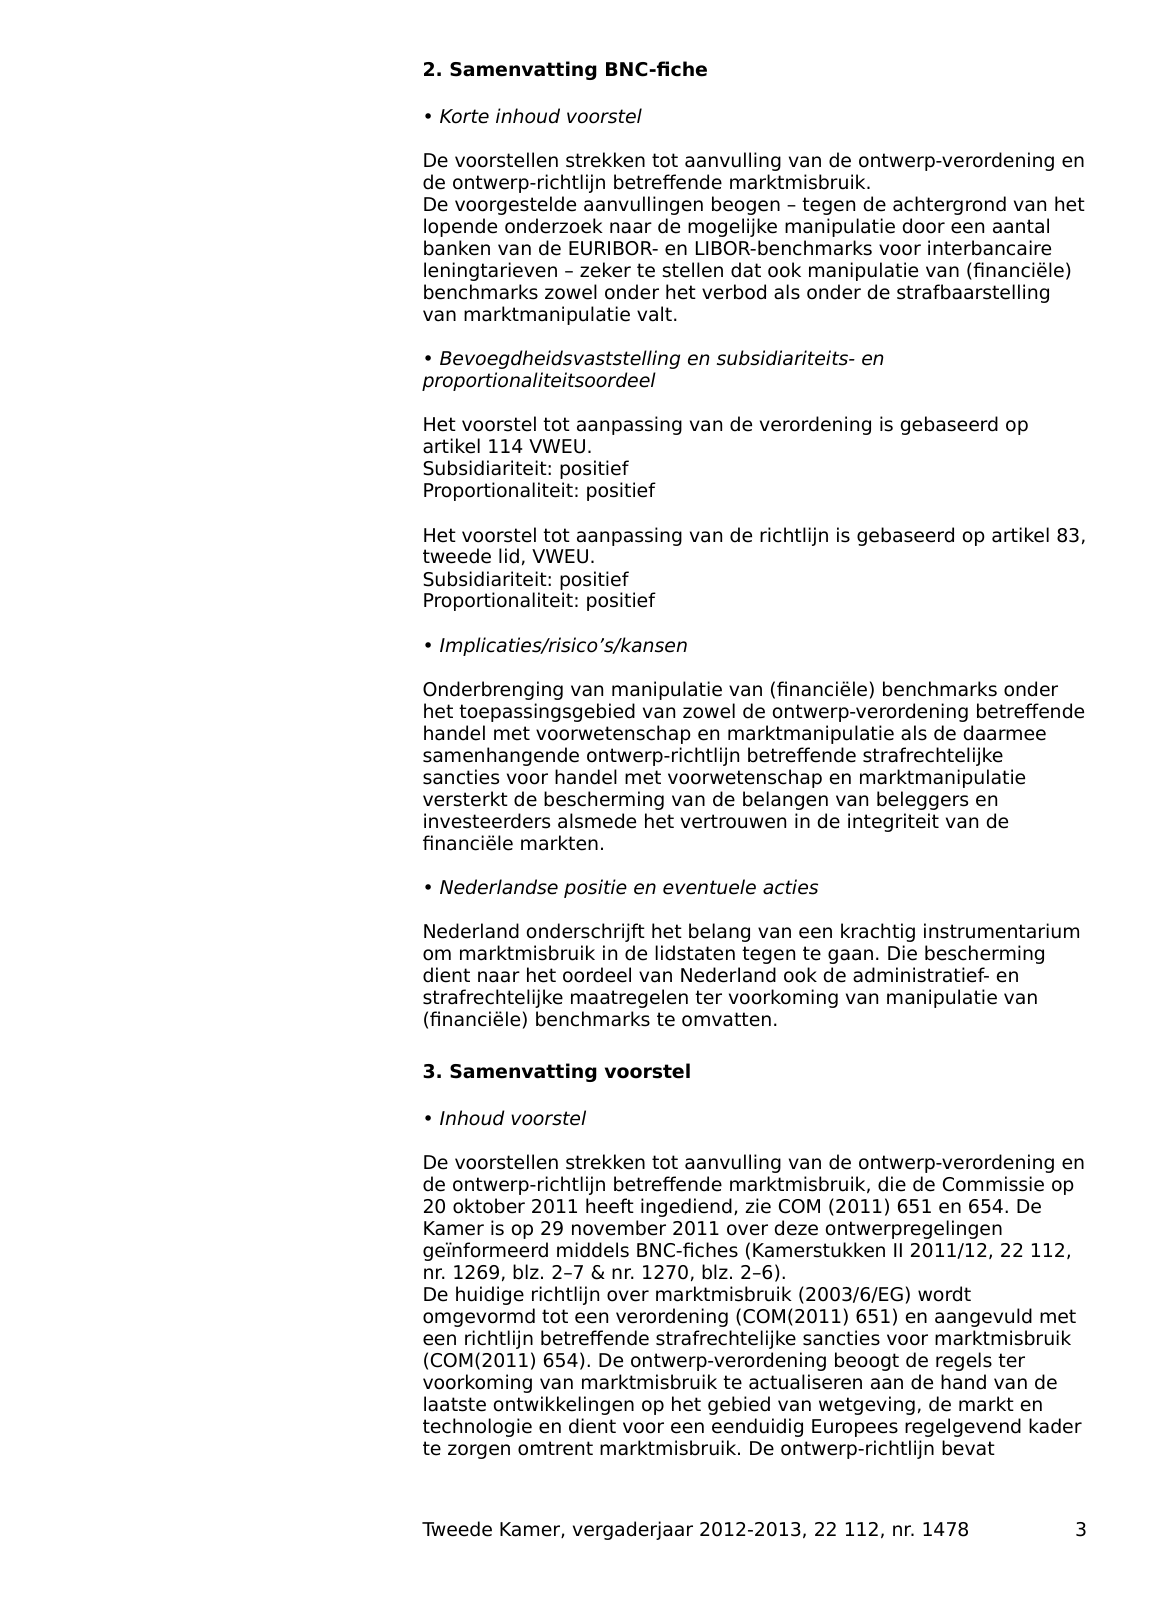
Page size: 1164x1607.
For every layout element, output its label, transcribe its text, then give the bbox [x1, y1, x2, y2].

subtitle 2. Samenvatting BNC-fiche [422, 59, 1087, 81]
text De voorstellen strekken tot aanvulling van de ontwerp-verordening en de ontwerp-richtlijn betreffende marktmisbruik. [422, 150, 1087, 194]
text Proportionaliteit: positief [422, 590, 1087, 612]
subtitle • Nederlandse positie en eventuele acties [422, 877, 1087, 899]
text De huidige richtlijn over marktmisbruik (2003/6/EG) wordt omgevormd tot een verordening (COM(2011) 651) en aangevuld met een richtlijn betreffende strafrechtelijke sancties voor marktmisbruik (COM(2011) 654). De ontwerp-verordening beoogt de regels ter voorkoming van marktmisbruik te actualiseren aan de hand van de laatste ontwikkelingen op het gebied van wetgeving, de markt en technologie en dient voor een eenduidig Europees regelgevend kader te zorgen omtrent marktmisbruik. De ontwerp-richtlijn bevat [422, 1284, 1087, 1460]
text Onderbrenging van manipulatie van (financiële) benchmarks onder het toepassingsgebied van zowel de ontwerp-verordening betreffende handel met voorwetenschap en marktmanipulatie als de daarmee samenhangende ontwerp-richtlijn betreffende strafrechtelijke sancties voor handel met voorwetenschap en marktmanipulatie versterkt de bescherming van de belangen van beleggers en investeerders alsmede het vertrouwen in de integriteit van de financiële markten. [422, 679, 1087, 854]
subtitle • Bevoegdheidsvaststelling en subsidiariteits- en proportionaliteitsoordeel [422, 348, 1087, 392]
text Het voorstel tot aanpassing van de verordening is gebaseerd op artikel 114 VWEU. [422, 414, 1087, 458]
text Het voorstel tot aanpassing van de richtlijn is gebaseerd op artikel 83, tweede lid, VWEU. [422, 524, 1087, 568]
text De voorstellen strekken tot aanvulling van de ontwerp-verordening en de ontwerp-richtlijn betreffende marktmisbruik, die de Commissie op 20 oktober 2011 heeft ingediend, zie COM (2011) 651 en 654. De Kamer is op 29 november 2011 over deze ontwerpregelingen geïnformeerd middels BNC-fiches (Kamerstukken II 2011/12, 22 112, nr. 1269, blz. 2–7 & nr. 1270, blz. 2–6). [422, 1152, 1087, 1284]
text De voorgestelde aanvullingen beogen – tegen de achtergrond van het lopende onderzoek naar de mogelijke manipulatie door een aantal banken van de EURIBOR- en LIBOR-benchmarks voor interbancaire leningtarieven – zeker te stellen dat ook manipulatie van (financiële) benchmarks zowel onder het verbod als onder de strafbaarstelling van marktmanipulatie valt. [422, 194, 1087, 326]
text Subsidiariteit: positief [422, 458, 1087, 480]
subtitle 3. Samenvatting voorstel [422, 1061, 1087, 1083]
subtitle • Inhoud voorstel [422, 1108, 1087, 1130]
text Nederland onderschrijft het belang van een krachtig instrumentarium om marktmisbruik in de lidstaten tegen te gaan. Die bescherming dient naar het oordeel van Nederland ook de administratief- en strafrechtelijke maatregelen ter voorkoming van manipulatie van (financiële) benchmarks te omvatten. [422, 921, 1087, 1031]
subtitle • Korte inhoud voorstel [422, 106, 1087, 128]
subtitle • Implicaties/risico’s/kansen [422, 634, 1087, 657]
text Subsidiariteit: positief [422, 568, 1087, 590]
text Proportionaliteit: positief [422, 480, 1087, 502]
